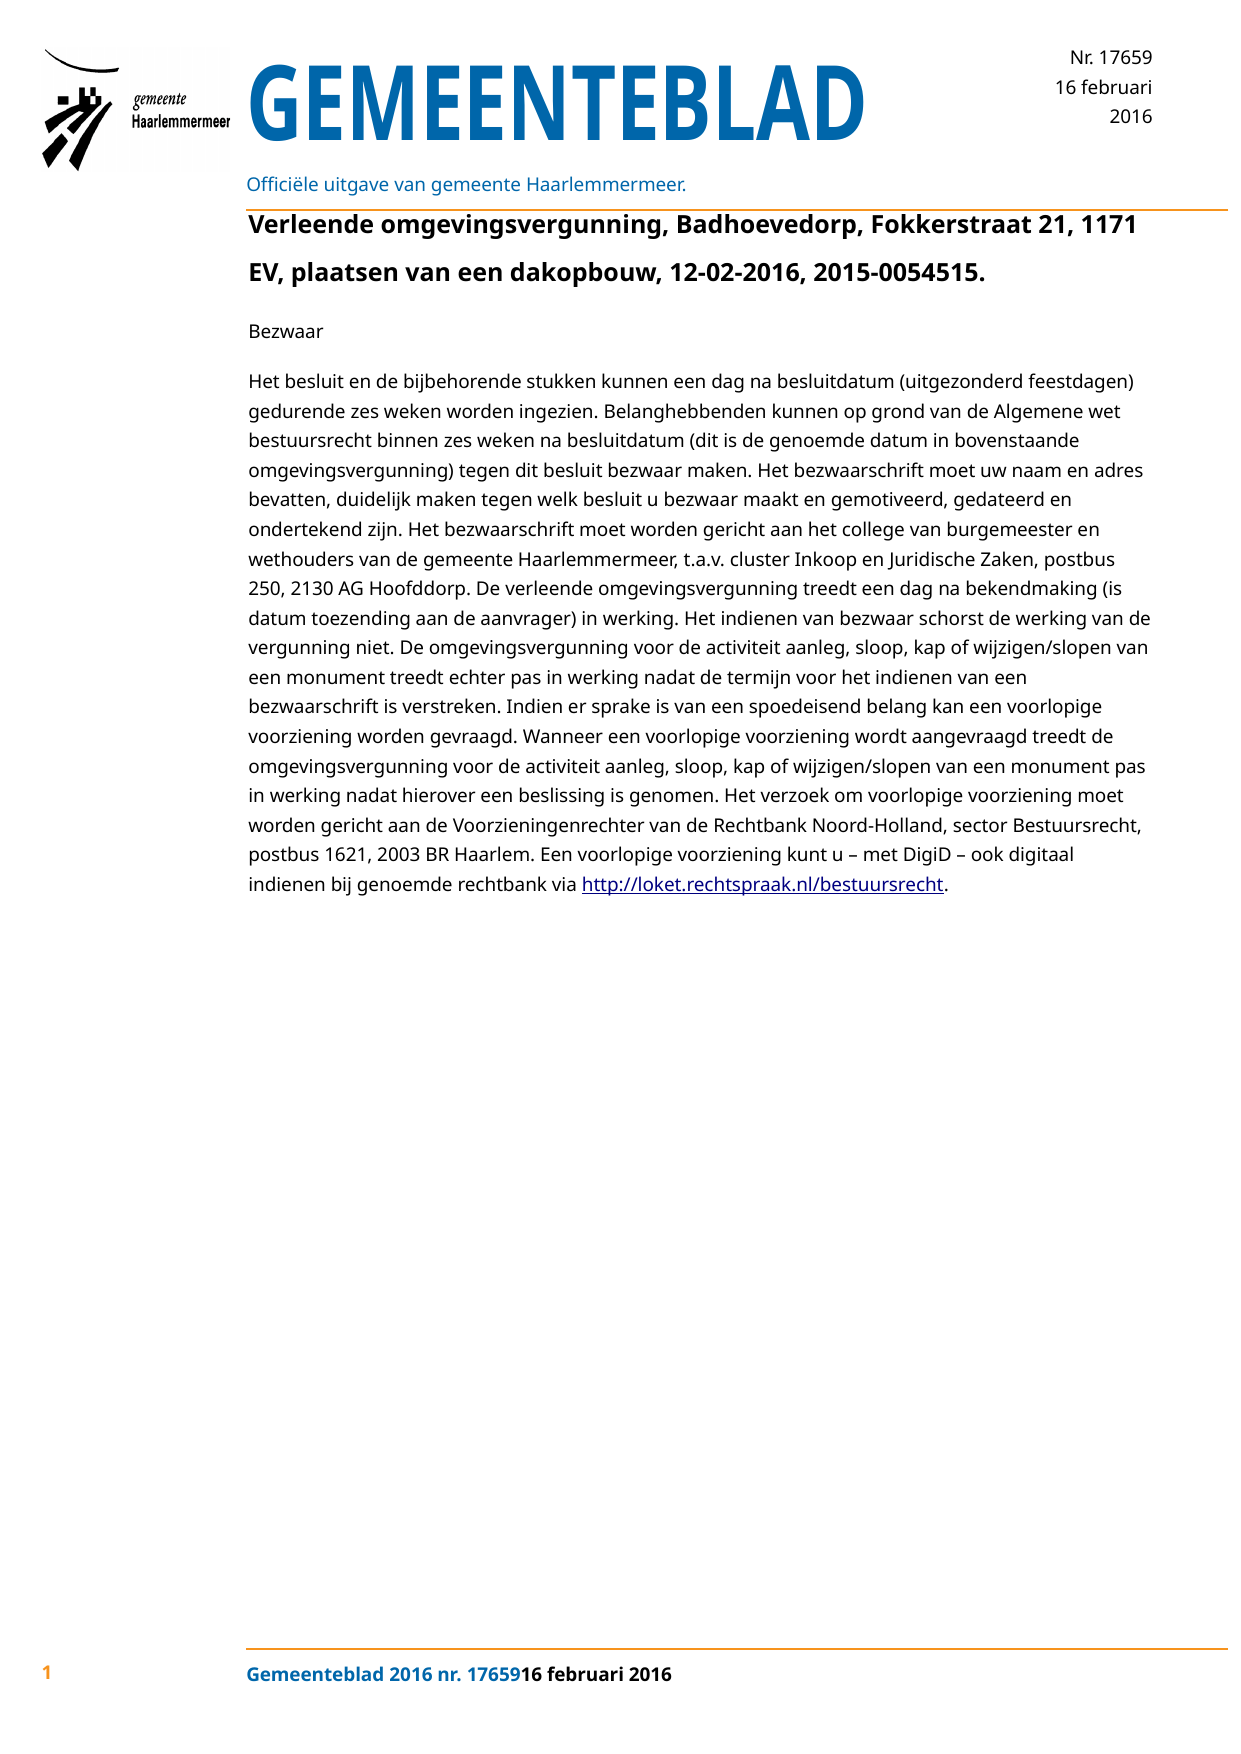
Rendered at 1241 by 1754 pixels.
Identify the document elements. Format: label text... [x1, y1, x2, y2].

text Het besluit en de bijbehorende stukken kunnen een dag na besluitdatum (uitgezonderd feestdagen) gedurende zes weken worden ingezien. Belanghebbenden kunnen op grond van de Algemene wet bestuursrecht binnen zes weken na besluitdatum (dit is de genoemde datum in bovenstaande omgevingsvergunning) tegen dit besluit bezwaar maken. Het bezwaarschrift moet uw naam en adres bevatten, duidelijk maken tegen welk besluit u bezwaar maakt en gemotiveerd, gedateerd en ondertekend zijn. Het bezwaarschrift moet worden gericht aan het college van burgemeester en wethouders van de gemeente Haarlemmermeer, t.a.v. cluster Inkoop en Juridische Zaken, postbus 250, 2130 AG Hoofddorp. De verleende omgevingsvergunning treedt een dag na bekendmaking (is datum toezending aan de aanvrager) in werking. Het indienen van bezwaar schorst de werking van de vergunning niet. De omgevingsvergunning voor de activiteit aanleg, sloop, kap of wijzigen/slopen van een monument treedt echter pas in werking nadat de termijn voor het indienen van een bezwaarschrift is verstreken. Indien er sprake is van een spoedeisend belang kan een voorlopige voorziening worden gevraagd. Wanneer een voorlopige voorziening wordt aangevraagd treedt de omgevingsvergunning voor de activiteit aanleg, sloop, kap of wijzigen/slopen van een monument pas in werking nadat hierover een beslissing is genomen. Het verzoek om voorlopige voorziening moet worden gericht aan de Voorzieningenrechter van de Rechtbank Noord-Holland, sector Bestuursrecht, postbus 1621, 2003 BR Haarlem. Een voorlopige voorziening kunt u – met DigiD – ook digitaal indienen bij genoemde rechtbank via http://loket.rechtspraak.nl/bestuursrecht. [248, 368, 1152, 897]
text Bezwaar [248, 318, 1152, 344]
text Verleende omgevingsvergunning, Badhoevedorp, Fokkerstraat 21, 1171 EV, plaatsen van een dakopbouw, 12-02-2016, 2015-0054515. [248, 211, 1152, 288]
picture [41, 47, 231, 172]
